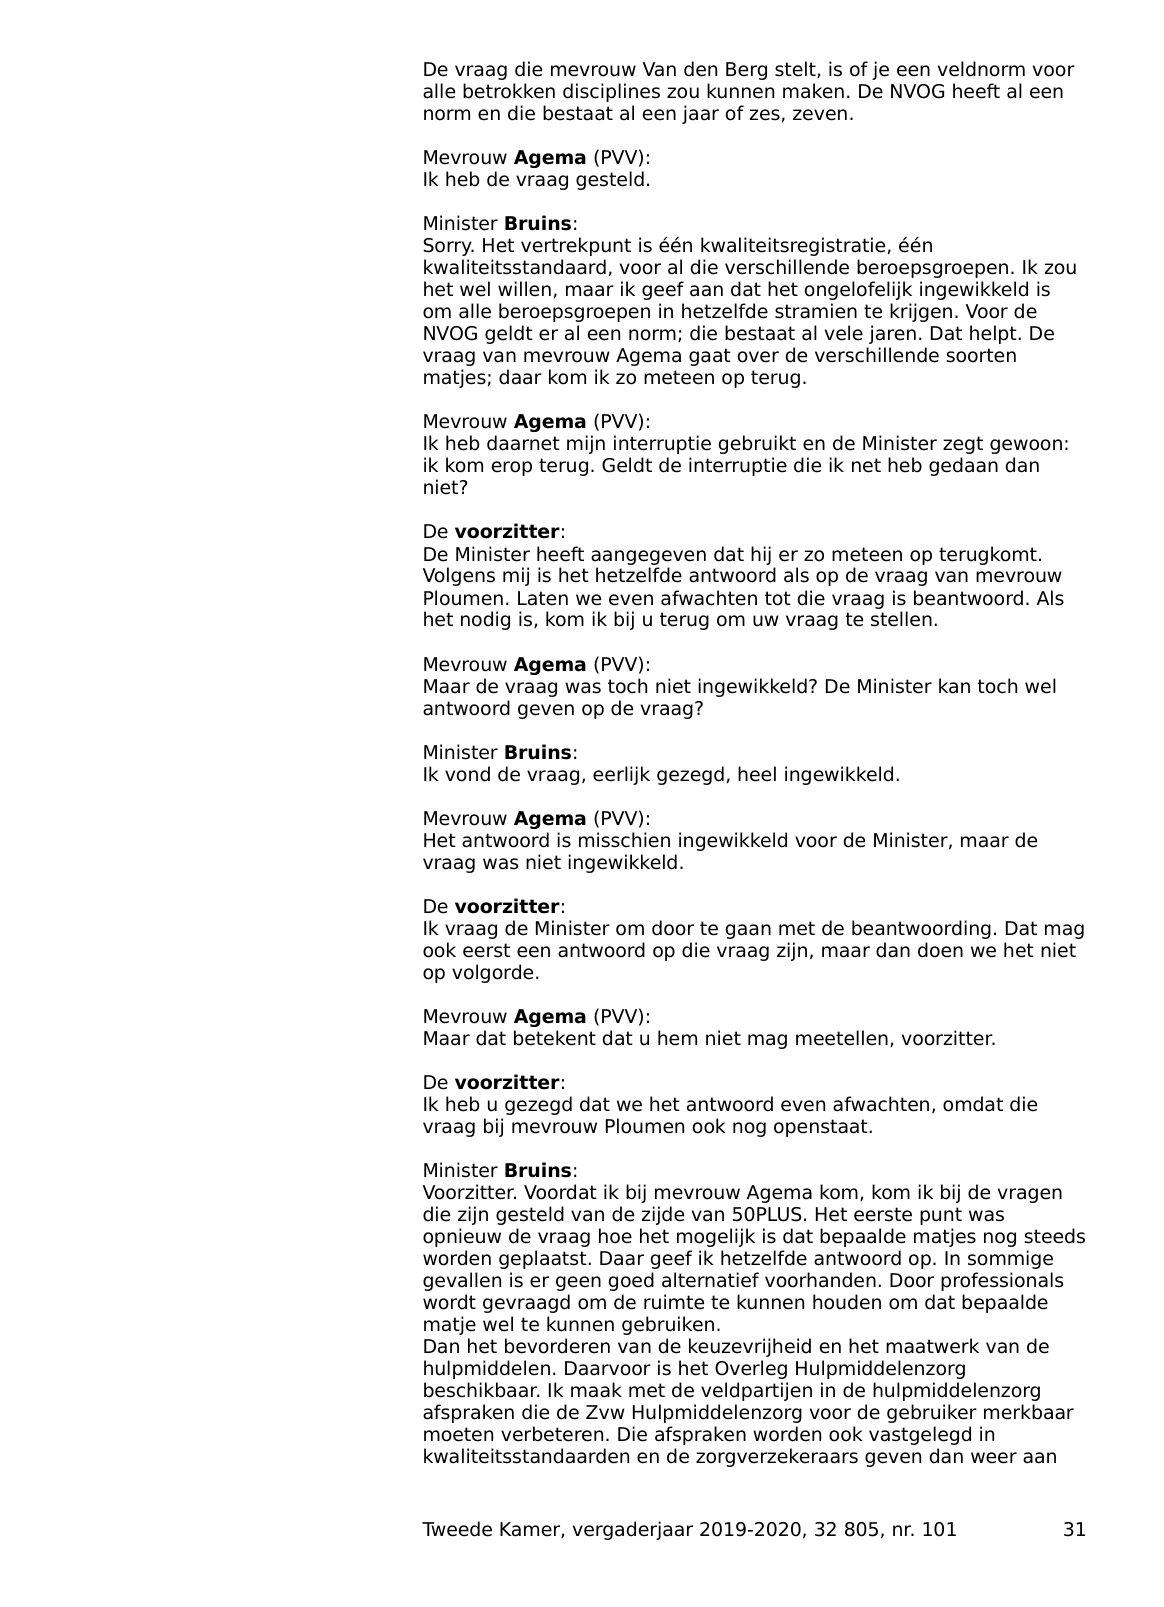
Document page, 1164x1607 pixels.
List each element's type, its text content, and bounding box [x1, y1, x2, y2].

text Ik heb daarnet mijn interruptie gebruikt en de Minister zegt gewoon: ik kom erop terug. Geldt de interruptie die ik net heb gedaan dan niet? [422, 433, 1087, 499]
text Mevrouw Agema (PVV): [422, 411, 1087, 433]
text Het antwoord is misschien ingewikkeld voor de Minister, maar de vraag was niet ingewikkeld. [422, 830, 1087, 874]
text Mevrouw Agema (PVV): [422, 1006, 1087, 1028]
text De vraag die mevrouw Van den Berg stelt, is of je een veldnorm voor alle betrokken disciplines zou kunnen maken. De NVOG heeft al een norm en die bestaat al een jaar of zes, zeven. [422, 59, 1087, 125]
text De voorzitter: [422, 896, 1087, 918]
text Minister Bruins: [422, 213, 1087, 235]
text Minister Bruins: [422, 1160, 1087, 1182]
text Sorry. Het vertrekpunt is één kwaliteitsregistratie, één kwaliteitsstandaard, voor al die verschillende beroepsgroepen. Ik zou het wel willen, maar ik geef aan dat het ongelofelijk ingewikkeld is om alle beroepsgroepen in hetzelfde stramien te krijgen. Voor de NVOG geldt er al een norm; die bestaat al vele jaren. Dat helpt. De vraag van mevrouw Agema gaat over de verschillende soorten matjes; daar kom ik zo meteen op terug. [422, 235, 1087, 389]
text Ik vond de vraag, eerlijk gezegd, heel ingewikkeld. [422, 764, 1087, 786]
text De voorzitter: [422, 1072, 1087, 1094]
text Mevrouw Agema (PVV): [422, 147, 1087, 169]
text Ik heb u gezegd dat we het antwoord even afwachten, omdat die vraag bij mevrouw Ploumen ook nog openstaat. [422, 1094, 1087, 1138]
text Voorzitter. Voordat ik bij mevrouw Agema kom, kom ik bij de vragen die zijn gesteld van de zijde van 50PLUS. Het eerste punt was opnieuw de vraag hoe het mogelijk is dat bepaalde matjes nog steeds worden geplaatst. Daar geef ik hetzelfde antwoord op. In sommige gevallen is er geen goed alternatief voorhanden. Door professionals wordt gevraagd om de ruimte te kunnen houden om dat bepaalde matje wel te kunnen gebruiken. [422, 1182, 1087, 1336]
text Dan het bevorderen van de keuzevrijheid en het maatwerk van de hulpmiddelen. Daarvoor is het Overleg Hulpmiddelenzorg beschikbaar. Ik maak met de veldpartijen in de hulpmiddelenzorg afspraken die de Zvw Hulpmiddelenzorg voor de gebruiker merkbaar moeten verbeteren. Die afspraken worden ook vastgelegd in kwaliteitsstandaarden en de zorgverzekeraars geven dan weer aan [422, 1336, 1087, 1468]
text Ik heb de vraag gesteld. [422, 169, 1087, 191]
text Mevrouw Agema (PVV): [422, 808, 1087, 830]
text De voorzitter: [422, 521, 1087, 543]
text Mevrouw Agema (PVV): [422, 653, 1087, 676]
text Maar de vraag was toch niet ingewikkeld? De Minister kan toch wel antwoord geven op de vraag? [422, 676, 1087, 719]
text De Minister heeft aangegeven dat hij er zo meteen op terugkomt. Volgens mij is het hetzelfde antwoord als op de vraag van mevrouw Ploumen. Laten we even afwachten tot die vraag is beantwoord. Als het nodig is, kom ik bij u terug om uw vraag te stellen. [422, 543, 1087, 631]
text Minister Bruins: [422, 742, 1087, 764]
text Maar dat betekent dat u hem niet mag meetellen, voorzitter. [422, 1028, 1087, 1050]
text Ik vraag de Minister om door te gaan met de beantwoording. Dat mag ook eerst een antwoord op die vraag zijn, maar dan doen we het niet op volgorde. [422, 918, 1087, 984]
